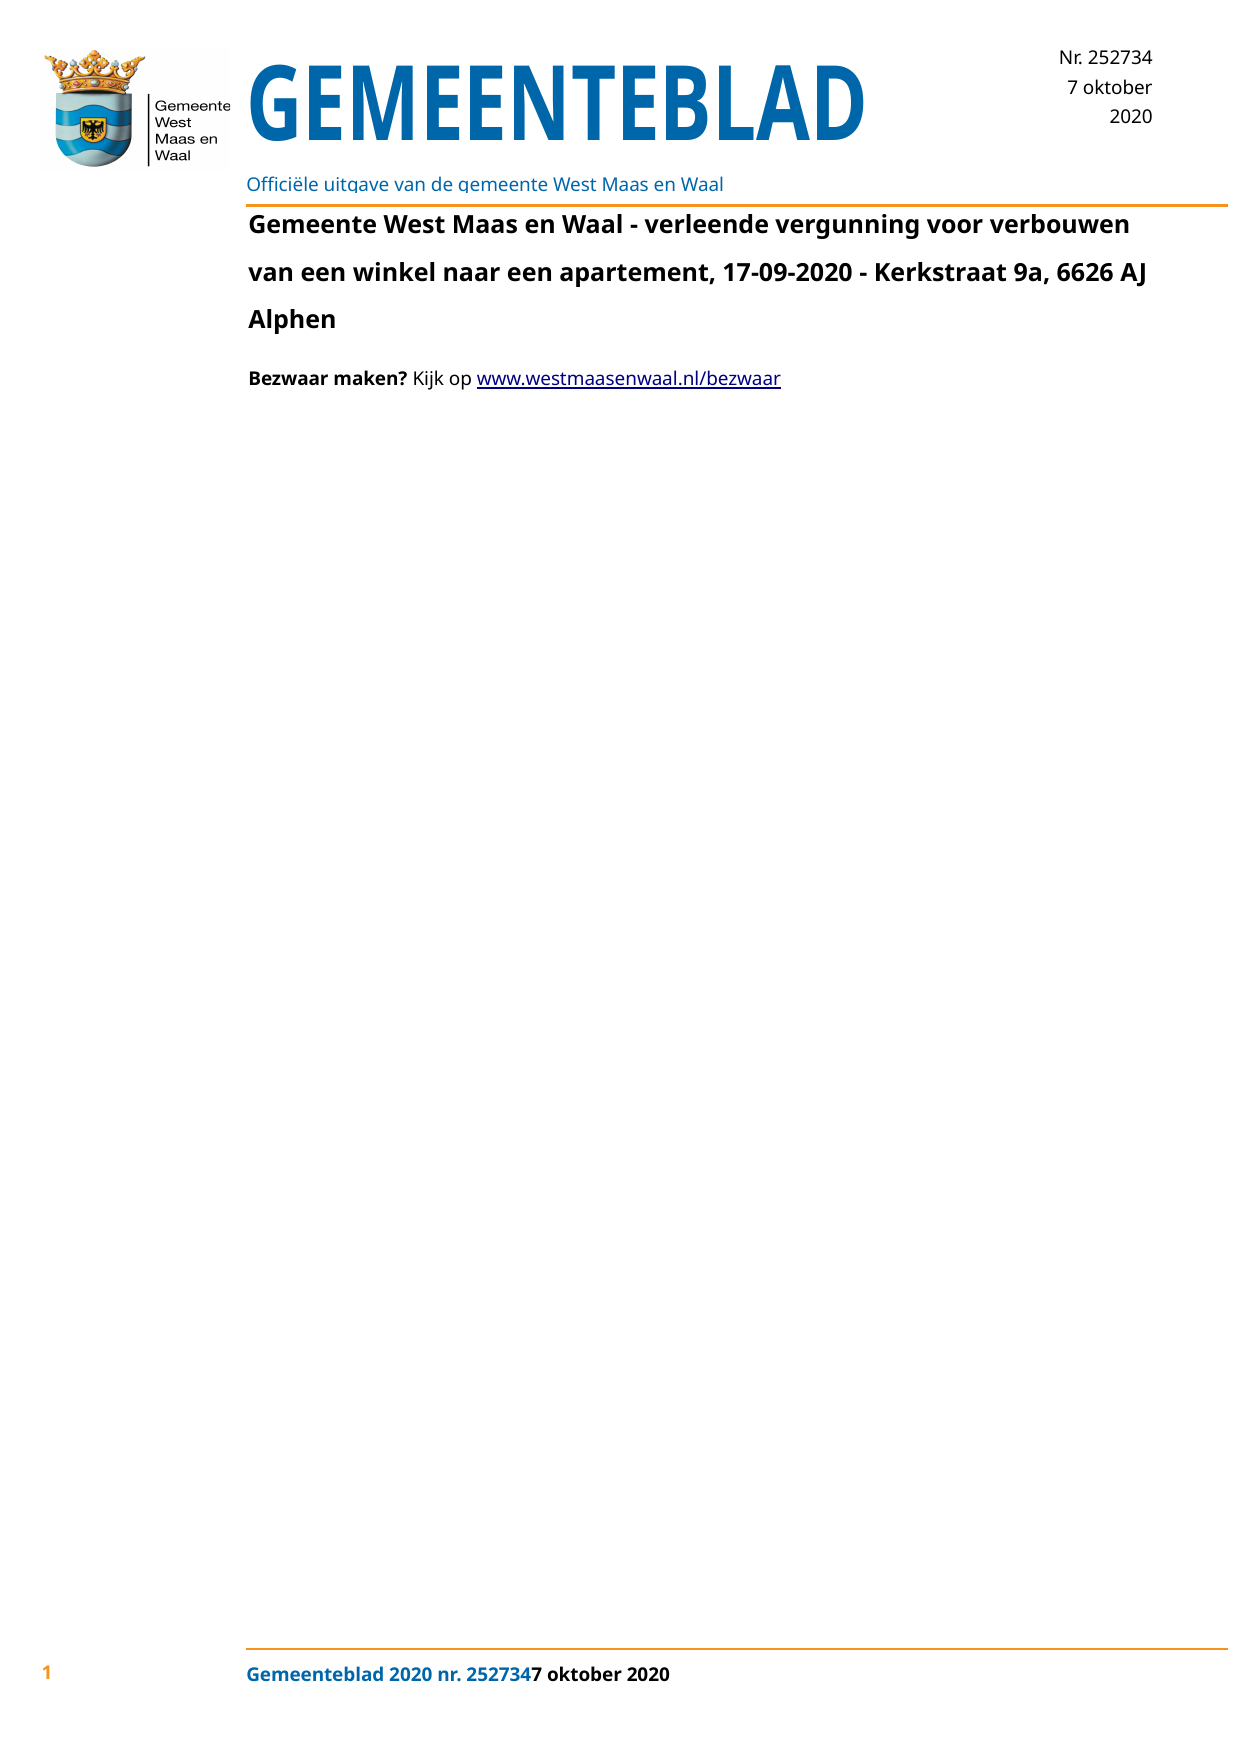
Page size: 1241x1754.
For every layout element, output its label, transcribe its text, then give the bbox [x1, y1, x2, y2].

text Gemeente West Maas en Waal - verleende vergunning voor verbouwen van een winkel naar een apartement, 17-09-2020 - Kerkstraat 9a, 6626 AJ Alphen [248, 207, 1152, 336]
text Bezwaar maken? Kijk op www.westmaasenwaal.nl/bezwaar [248, 366, 1152, 391]
picture [41, 47, 231, 172]
